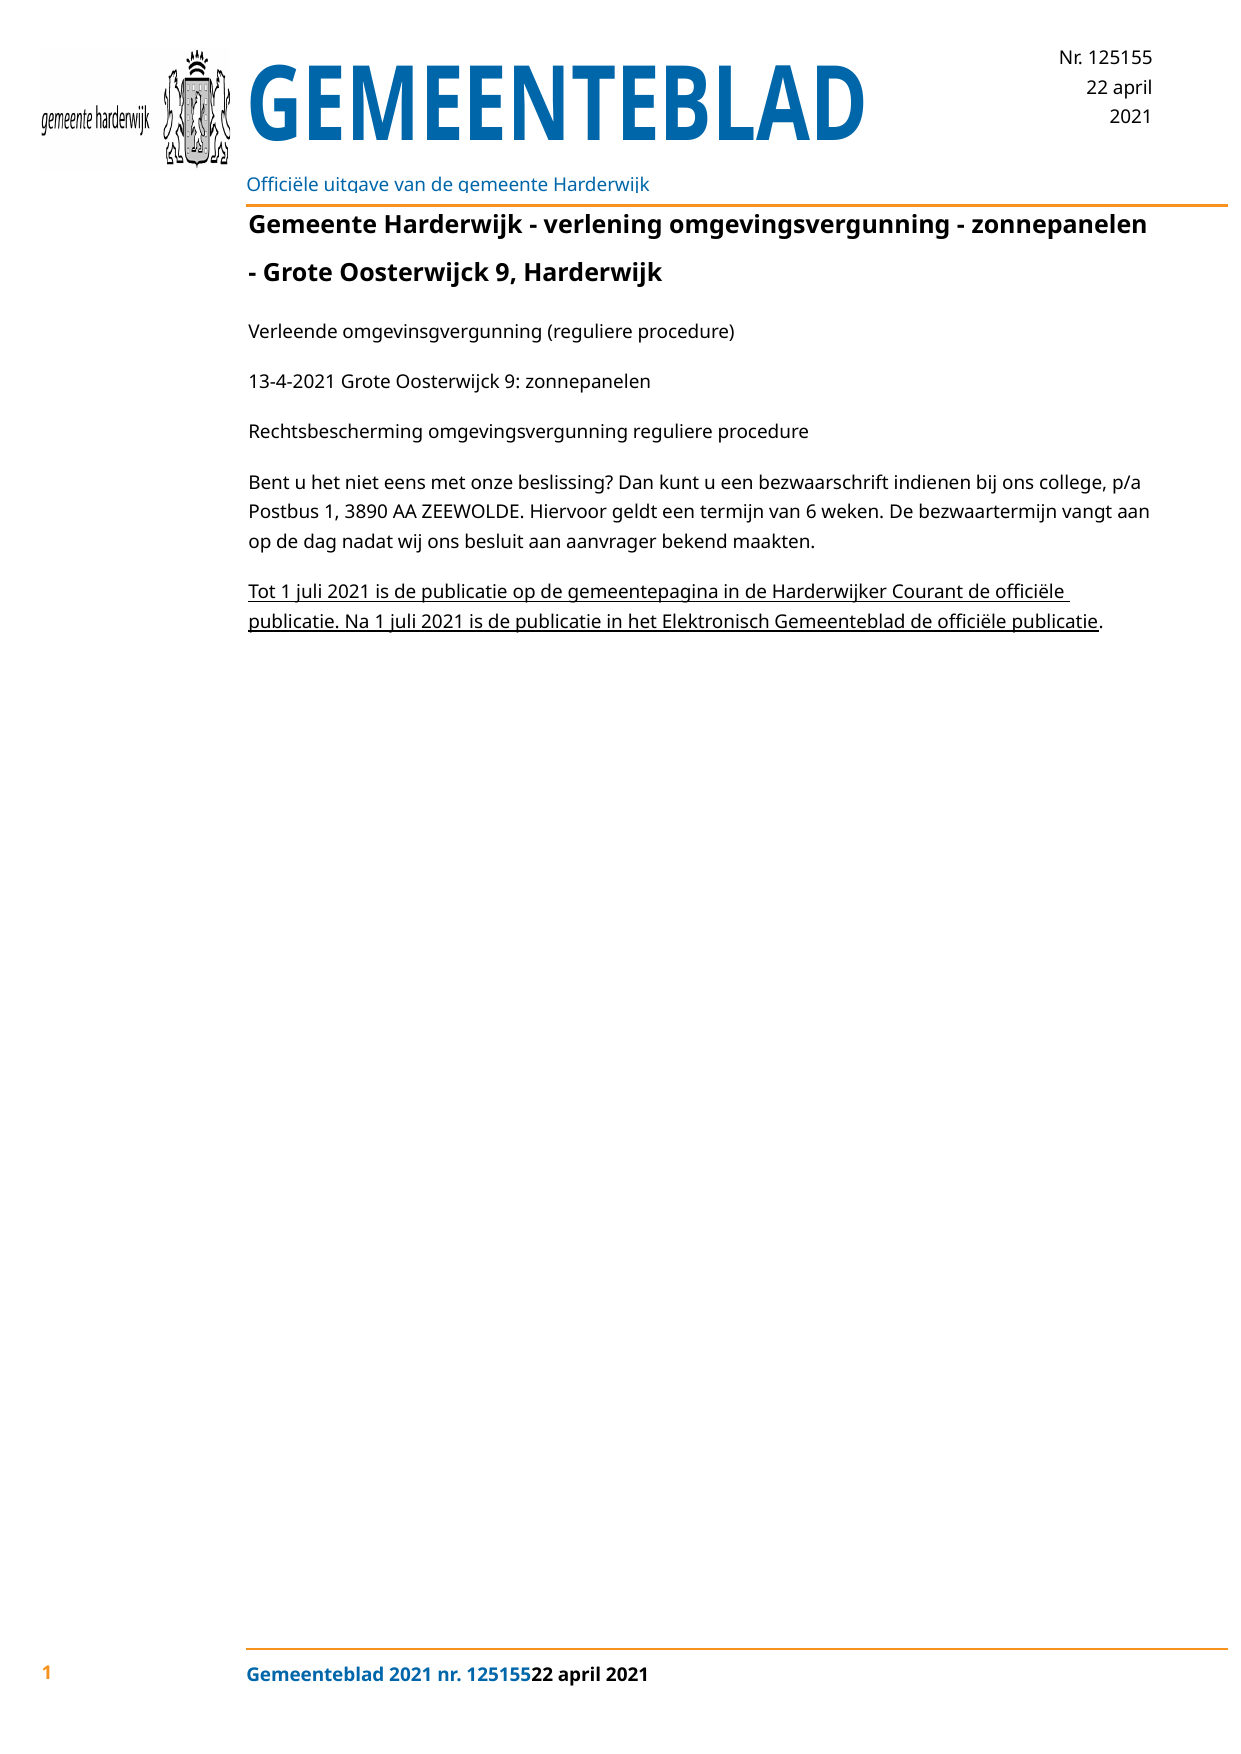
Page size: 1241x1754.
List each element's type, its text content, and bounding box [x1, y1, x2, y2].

picture [41, 47, 231, 172]
text 13-4-2021 Grote Oosterwijck 9: zonnepanelen [248, 368, 1152, 394]
text Verleende omgevinsgvergunning (reguliere procedure) [248, 318, 1152, 344]
text Bent u het niet eens met onze beslissing? Dan kunt u een bezwaarschrift indienen bij ons college, p/a Postbus 1, 3890 AA ZEEWOLDE. Hiervoor geldt een termijn van 6 weken. De bezwaartermijn vangt aan op de dag nadat wij ons besluit aan aanvrager bekend maakten. [248, 469, 1152, 554]
text Gemeente Harderwijk - verlening omgevingsvergunning - zonnepanelen - Grote Oosterwijck 9, Harderwijk [248, 207, 1152, 288]
text Rechtsbescherming omgevingsvergunning reguliere procedure [248, 419, 1152, 444]
text Tot 1 juli 2021 is de publicatie op de gemeentepagina in de Harderwijker Courant de officiële publicatie. Na 1 juli 2021 is de publicatie in het Elektronisch Gemeenteblad de officiële publicatie. [248, 579, 1152, 634]
